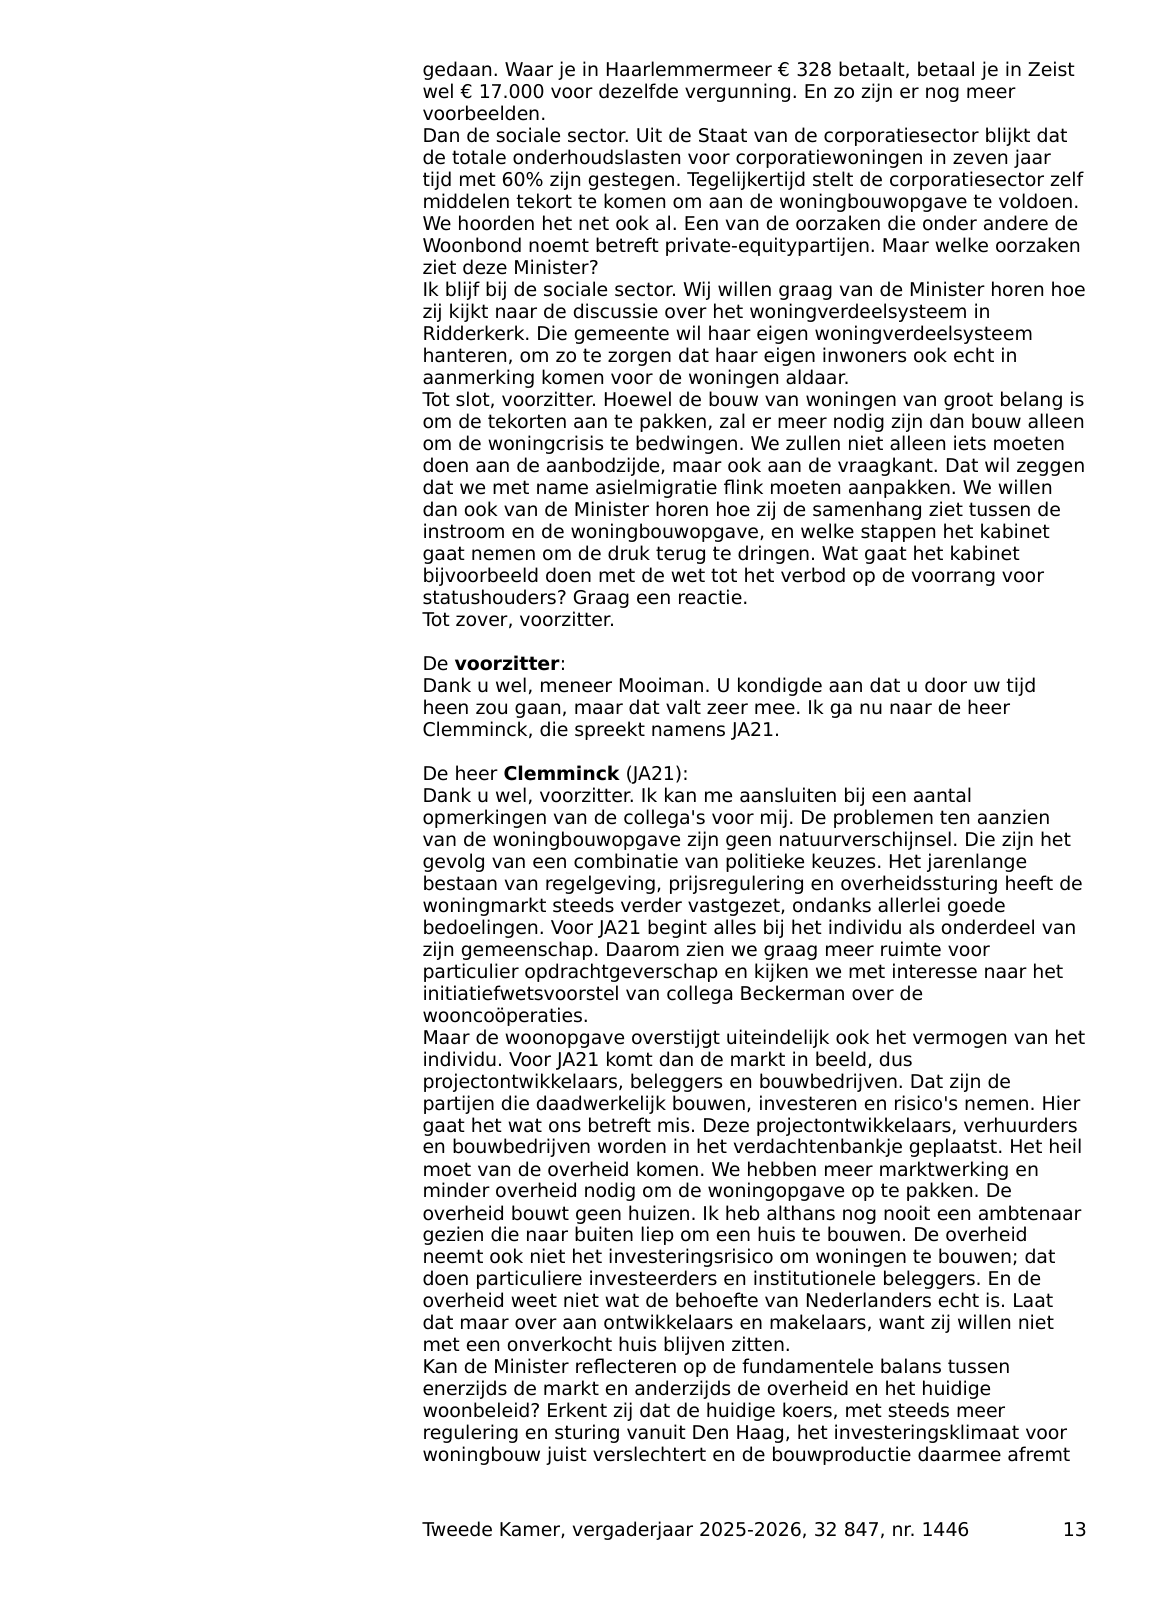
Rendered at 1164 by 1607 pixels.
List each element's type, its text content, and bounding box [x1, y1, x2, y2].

text Kan de Minister reflecteren op de fundamentele balans tussen enerzijds de markt en anderzijds de overheid en het huidige woonbeleid? Erkent zij dat de huidige koers, met steeds meer regulering en sturing vanuit Den Haag, het investeringsklimaat voor woningbouw juist verslechtert en de bouwproductie daarmee afremt [422, 1356, 1087, 1466]
text gedaan. Waar je in Haarlemmermeer € 328 betaalt, betaal je in Zeist wel € 17.000 voor dezelfde vergunning. En zo zijn er nog meer voorbeelden. [422, 59, 1087, 125]
text De heer Clemminck (JA21): [422, 763, 1087, 785]
text Ik blijf bij de sociale sector. Wij willen graag van de Minister horen hoe zij kijkt naar de discussie over het woningverdeelsysteem in Ridderkerk. Die gemeente wil haar eigen woningverdeelsysteem hanteren, om zo te zorgen dat haar eigen inwoners ook echt in aanmerking komen voor de woningen aldaar. [422, 279, 1087, 389]
text Maar de woonopgave overstijgt uiteindelijk ook het vermogen van het individu. Voor JA21 komt dan de markt in beeld, dus projectontwikkelaars, beleggers en bouwbedrijven. Dat zijn de partijen die daadwerkelijk bouwen, investeren en risico's nemen. Hier gaat het wat ons betreft mis. Deze projectontwikkelaars, verhuurders en bouwbedrijven worden in het verdachtenbankje geplaatst. Het heil moet van de overheid komen. We hebben meer marktwerking en minder overheid nodig om de woningopgave op te pakken. De overheid bouwt geen huizen. Ik heb althans nog nooit een ambtenaar gezien die naar buiten liep om een huis te bouwen. De overheid neemt ook niet het investeringsrisico om woningen te bouwen; dat doen particuliere investeerders en institutionele beleggers. En de overheid weet niet wat de behoefte van Nederlanders echt is. Laat dat maar over aan ontwikkelaars en makelaars, want zij willen niet met een onverkocht huis blijven zitten. [422, 1027, 1087, 1356]
text Tot slot, voorzitter. Hoewel de bouw van woningen van groot belang is om de tekorten aan te pakken, zal er meer nodig zijn dan bouw alleen om de woningcrisis te bedwingen. We zullen niet alleen iets moeten doen aan de aanbodzijde, maar ook aan de vraagkant. Dat wil zeggen dat we met name asielmigratie flink moeten aanpakken. We willen dan ook van de Minister horen hoe zij de samenhang ziet tussen de instroom en de woningbouwopgave, en welke stappen het kabinet gaat nemen om de druk terug te dringen. Wat gaat het kabinet bijvoorbeeld doen met de wet tot het verbod op de voorrang voor statushouders? Graag een reactie. [422, 389, 1087, 608]
text De voorzitter: [422, 653, 1087, 675]
text Tot zover, voorzitter. [422, 608, 1087, 631]
text Dank u wel, voorzitter. Ik kan me aansluiten bij een aantal opmerkingen van de collega's voor mij. De problemen ten aanzien van de woningbouwopgave zijn geen natuurverschijnsel. Die zijn het gevolg van een combinatie van politieke keuzes. Het jarenlange bestaan van regelgeving, prijsregulering en overheidssturing heeft de woningmarkt steeds verder vastgezet, ondanks allerlei goede bedoelingen. Voor JA21 begint alles bij het individu als onderdeel van zijn gemeenschap. Daarom zien we graag meer ruimte voor particulier opdrachtgeverschap en kijken we met interesse naar het initiatiefwetsvoorstel van collega Beckerman over de wooncoöperaties. [422, 785, 1087, 1027]
text Dank u wel, meneer Mooiman. U kondigde aan dat u door uw tijd heen zou gaan, maar dat valt zeer mee. Ik ga nu naar de heer Clemminck, die spreekt namens JA21. [422, 675, 1087, 741]
text Dan de sociale sector. Uit de Staat van de corporatiesector blijkt dat de totale onderhoudslasten voor corporatiewoningen in zeven jaar tijd met 60% zijn gestegen. Tegelijkertijd stelt de corporatiesector zelf middelen tekort te komen om aan de woningbouwopgave te voldoen. We hoorden het net ook al. Een van de oorzaken die onder andere de Woonbond noemt betreft private-equitypartijen. Maar welke oorzaken ziet deze Minister? [422, 125, 1087, 279]
